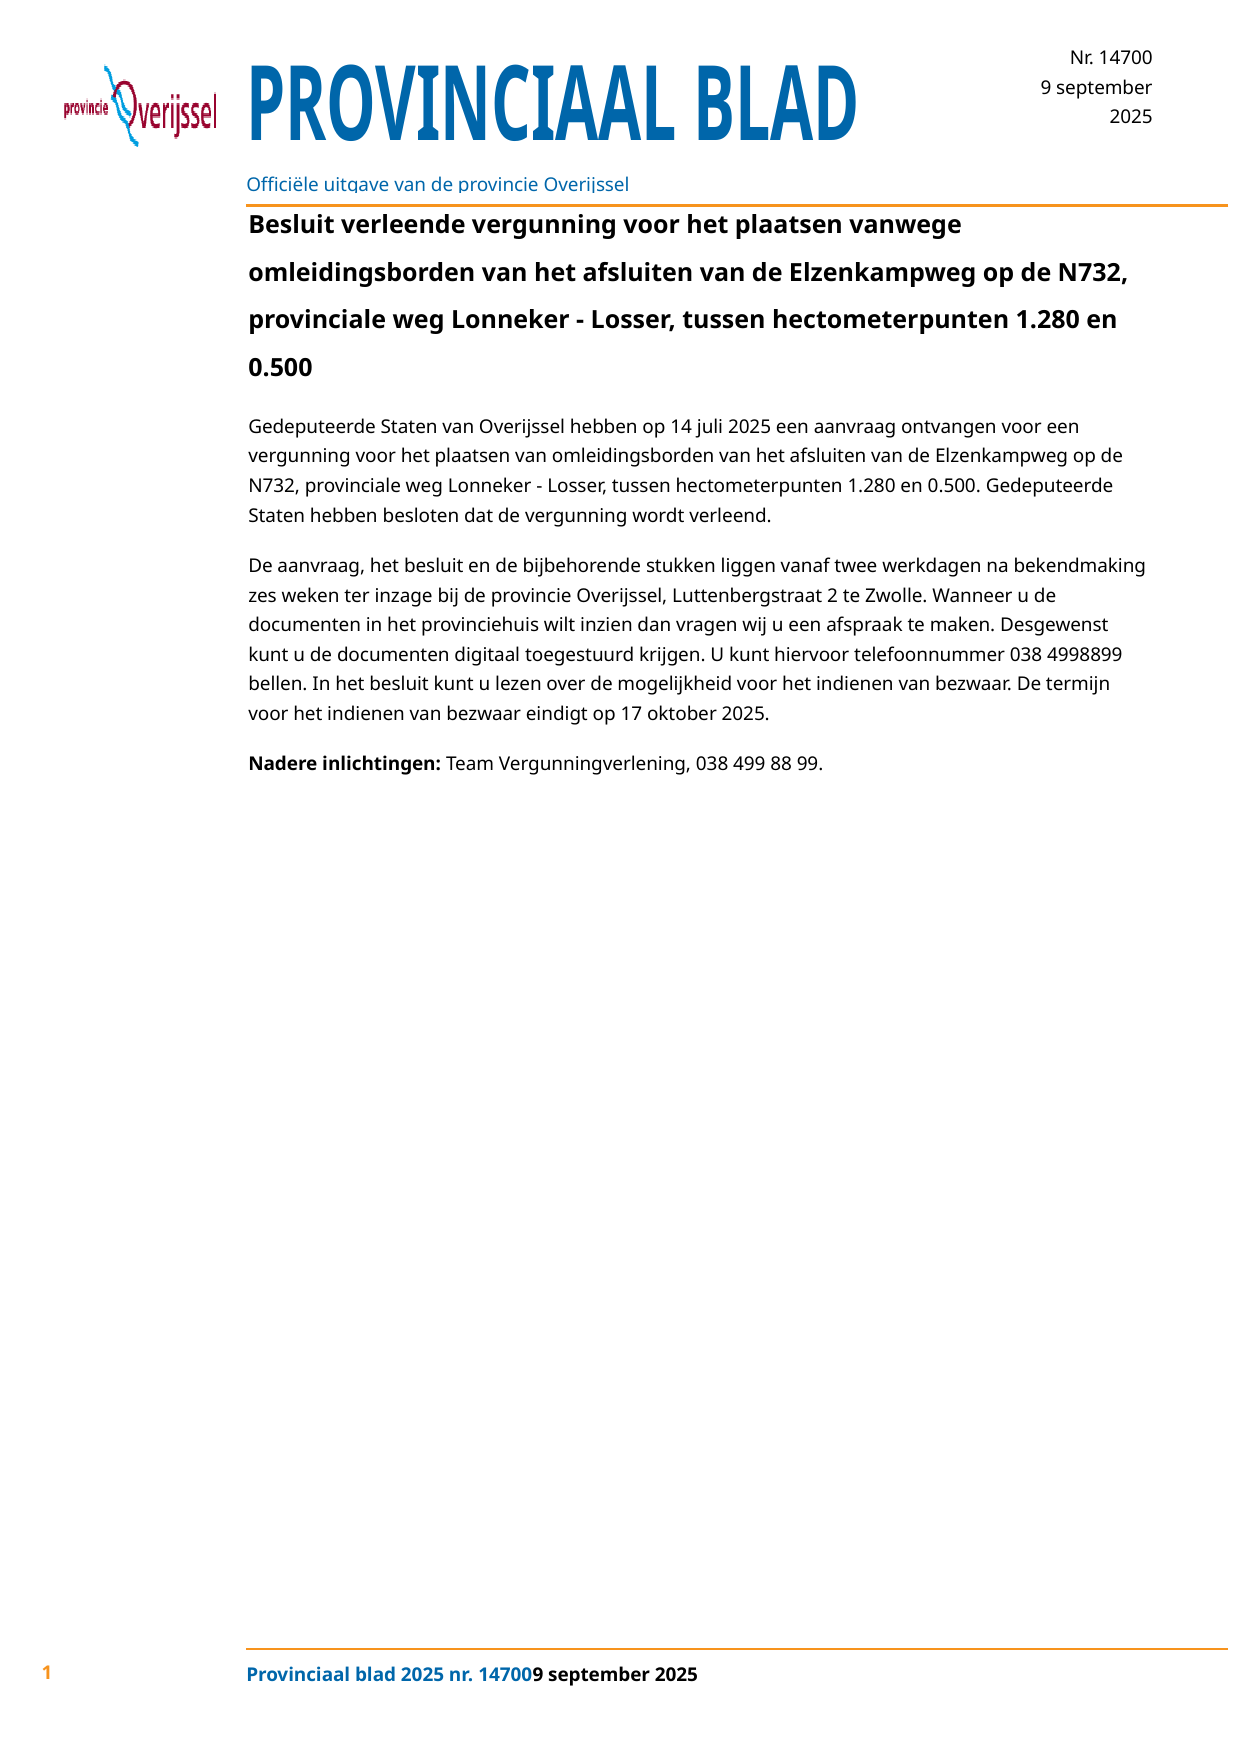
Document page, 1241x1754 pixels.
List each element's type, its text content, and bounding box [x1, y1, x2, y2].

text Besluit verleende vergunning voor het plaatsen vanwege omleidingsborden van het afsluiten van de Elzenkampweg op de N732, provinciale weg Lonneker - Losser, tussen hectometerpunten 1.280 en 0.500 [248, 207, 1152, 384]
text Gedeputeerde Staten van Overijssel hebben op 14 juli 2025 een aanvraag ontvangen voor een vergunning voor het plaatsen van omleidingsborden van het afsluiten van de Elzenkampweg op de N732, provinciale weg Lonneker - Losser, tussen hectometerpunten 1.280 en 0.500. Gedeputeerde Staten hebben besloten dat de vergunning wordt verleend. [248, 413, 1152, 528]
text De aanvraag, het besluit en de bijbehorende stukken liggen vanaf twee werkdagen na bekendmaking zes weken ter inzage bij de provincie Overijssel, Luttenbergstraat 2 te Zwolle. Wanneer u de documenten in het provinciehuis wilt inzien dan vragen wij u een afspraak te maken. Desgewenst kunt u de documenten digitaal toegestuurd krijgen. U kunt hiervoor telefoonnummer 038 4998899 bellen. In het besluit kunt u lezen over de mogelijkheid voor het indienen van bezwaar. De termijn voor het indienen van bezwaar eindigt op 17 oktober 2025. [248, 552, 1152, 726]
text Nadere inlichtingen: Team Vergunningverlening, 038 499 88 99. [248, 751, 1152, 776]
picture [41, 47, 231, 172]
